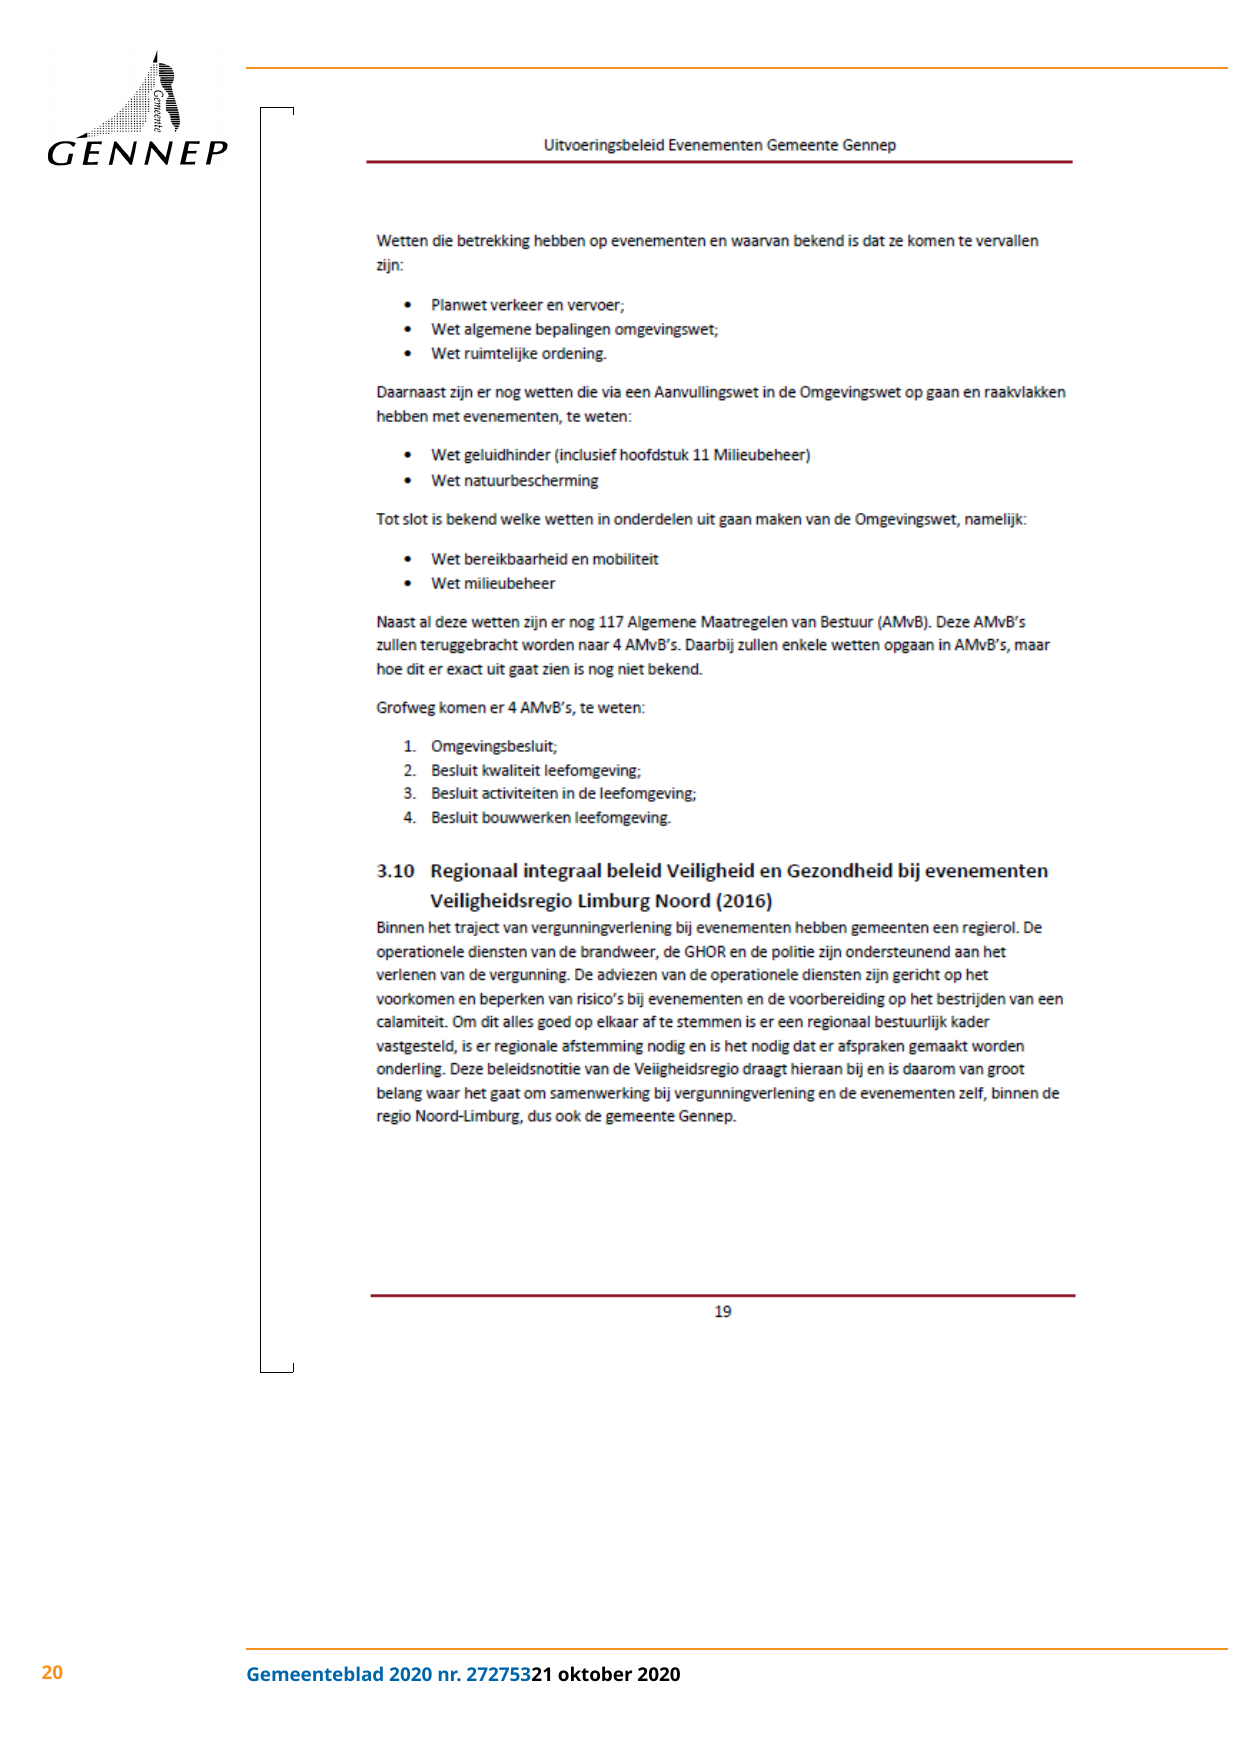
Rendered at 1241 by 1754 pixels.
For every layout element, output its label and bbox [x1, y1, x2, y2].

picture [41, 47, 231, 172]
picture [268, 115, 1173, 1363]
